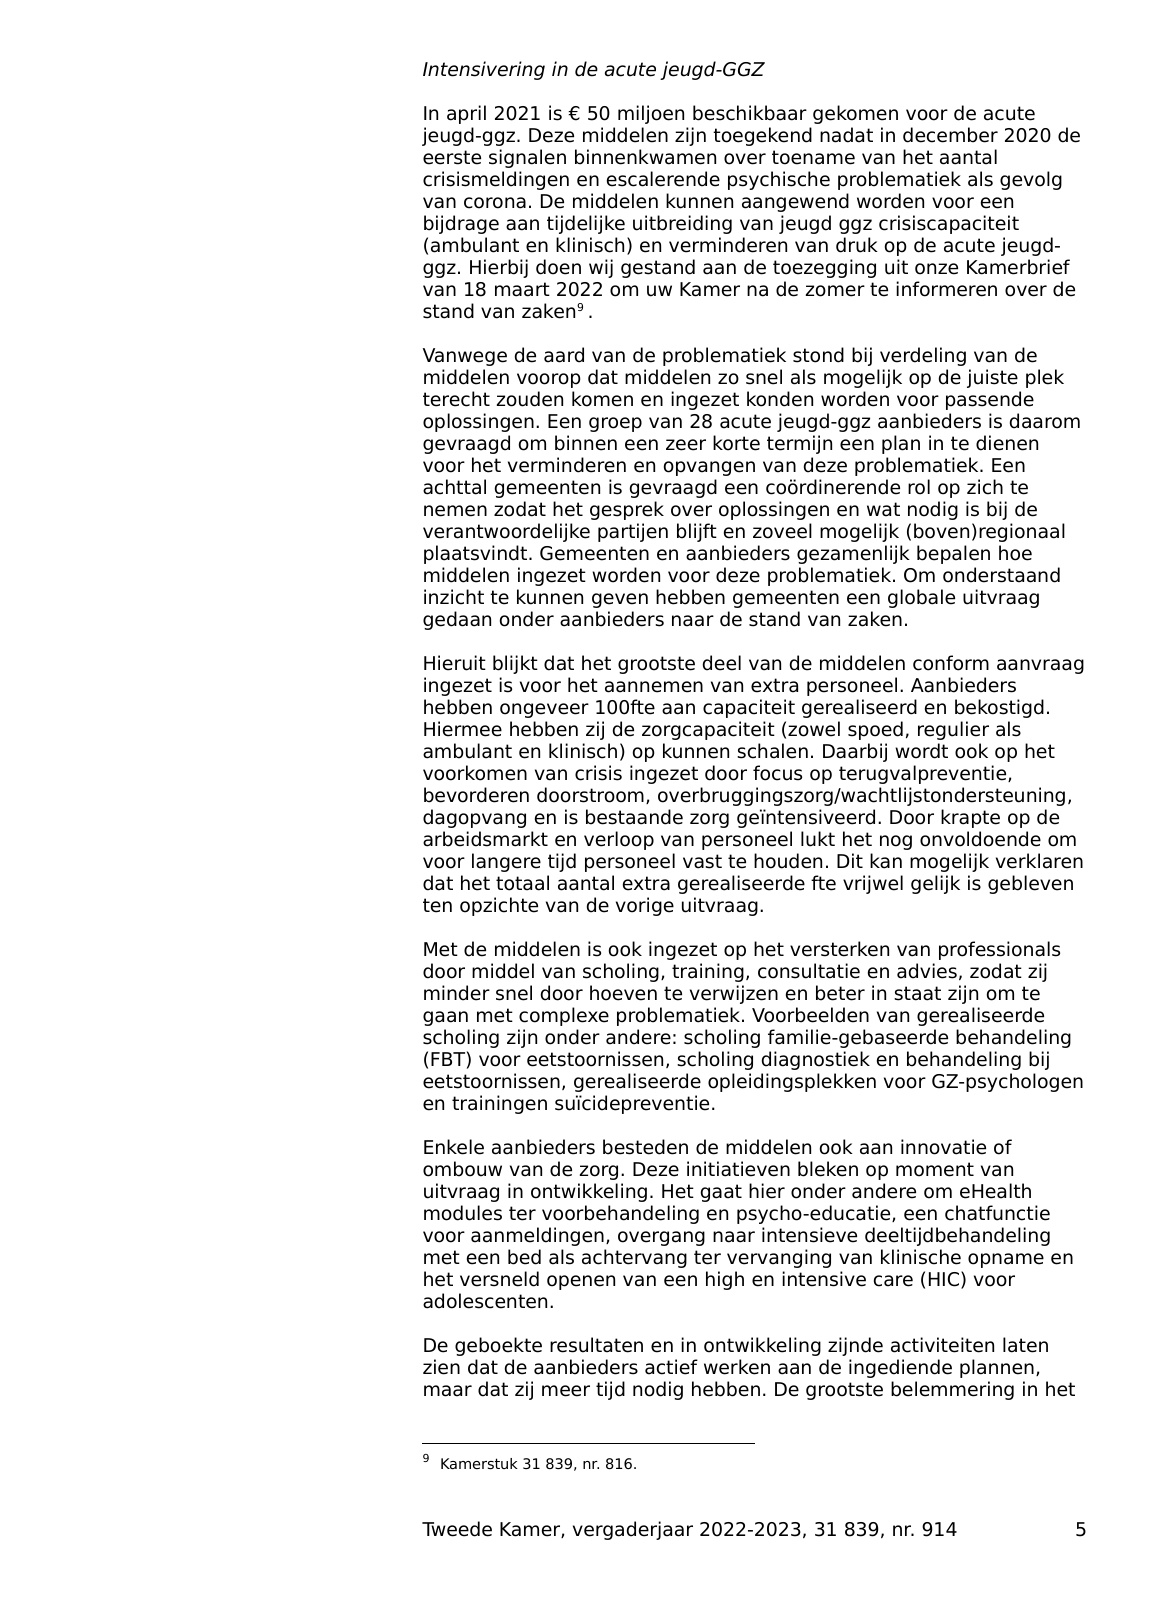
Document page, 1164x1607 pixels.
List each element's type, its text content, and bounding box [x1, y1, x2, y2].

text De geboekte resultaten en in ontwikkeling zijnde activiteiten laten zien dat de aanbieders actief werken aan de ingediende plannen, maar dat zij meer tijd nodig hebben. De grootste belemmering in het [422, 1335, 1087, 1401]
text In april 2021 is € 50 miljoen beschikbaar gekomen voor de acute jeugd-ggz. Deze middelen zijn toegekend nadat in december 2020 de eerste signalen binnenkwamen over toename van het aantal crisismeldingen en escalerende psychische problematiek als gevolg van corona. De middelen kunnen aangewend worden voor een bijdrage aan tijdelijke uitbreiding van jeugd ggz crisiscapaciteit (ambulant en klinisch) en verminderen van druk op de acute jeugd-ggz. Hierbij doen wij gestand aan de toezegging uit onze Kamerbrief van 18 maart 2022 om uw Kamer na de zomer te informeren over de stand van zaken. [422, 103, 1087, 323]
subtitle Intensivering in de acute jeugd-GGZ [422, 59, 1087, 81]
text Vanwege de aard van de problematiek stond bij verdeling van de middelen voorop dat middelen zo snel als mogelijk op de juiste plek terecht zouden komen en ingezet konden worden voor passende oplossingen. Een groep van 28 acute jeugd-ggz aanbieders is daarom gevraagd om binnen een zeer korte termijn een plan in te dienen voor het verminderen en opvangen van deze problematiek. Een achttal gemeenten is gevraagd een coördinerende rol op zich te nemen zodat het gesprek over oplossingen en wat nodig is bij de verantwoordelijke partijen blijft en zoveel mogelijk (boven)regionaal plaatsvindt. Gemeenten en aanbieders gezamenlijk bepalen hoe middelen ingezet worden voor deze problematiek. Om onderstaand inzicht te kunnen geven hebben gemeenten een globale uitvraag gedaan onder aanbieders naar de stand van zaken. [422, 345, 1087, 631]
text Hieruit blijkt dat het grootste deel van de middelen conform aanvraag ingezet is voor het aannemen van extra personeel. Aanbieders hebben ongeveer 100fte aan capaciteit gerealiseerd en bekostigd. Hiermee hebben zij de zorgcapaciteit (zowel spoed, regulier als ambulant en klinisch) op kunnen schalen. Daarbij wordt ook op het voorkomen van crisis ingezet door focus op terugvalpreventie, bevorderen doorstroom, overbruggingszorg/wachtlijstondersteuning, dagopvang en is bestaande zorg geïntensiveerd. Door krapte op de arbeidsmarkt en verloop van personeel lukt het nog onvoldoende om voor langere tijd personeel vast te houden. Dit kan mogelijk verklaren dat het totaal aantal extra gerealiseerde fte vrijwel gelijk is gebleven ten opzichte van de vorige uitvraag. [422, 653, 1087, 917]
text Enkele aanbieders besteden de middelen ook aan innovatie of ombouw van de zorg. Deze initiatieven bleken op moment van uitvraag in ontwikkeling. Het gaat hier onder andere om eHealth modules ter voorbehandeling en psycho-educatie, een chatfunctie voor aanmeldingen, overgang naar intensieve deeltijdbehandeling met een bed als achtervang ter vervanging van klinische opname en het versneld openen van een high en intensive care (HIC) voor adolescenten. [422, 1137, 1087, 1313]
text Kamerstuk 31 839, nr. 816. [422, 1452, 1087, 1474]
text Met de middelen is ook ingezet op het versterken van professionals door middel van scholing, training, consultatie en advies, zodat zij minder snel door hoeven te verwijzen en beter in staat zijn om te gaan met complexe problematiek. Voorbeelden van gerealiseerde scholing zijn onder andere: scholing familie-gebaseerde behandeling (FBT) voor eetstoornissen, scholing diagnostiek en behandeling bij eetstoornissen, gerealiseerde opleidingsplekken voor GZ-psychologen en trainingen suïcidepreventie. [422, 939, 1087, 1115]
